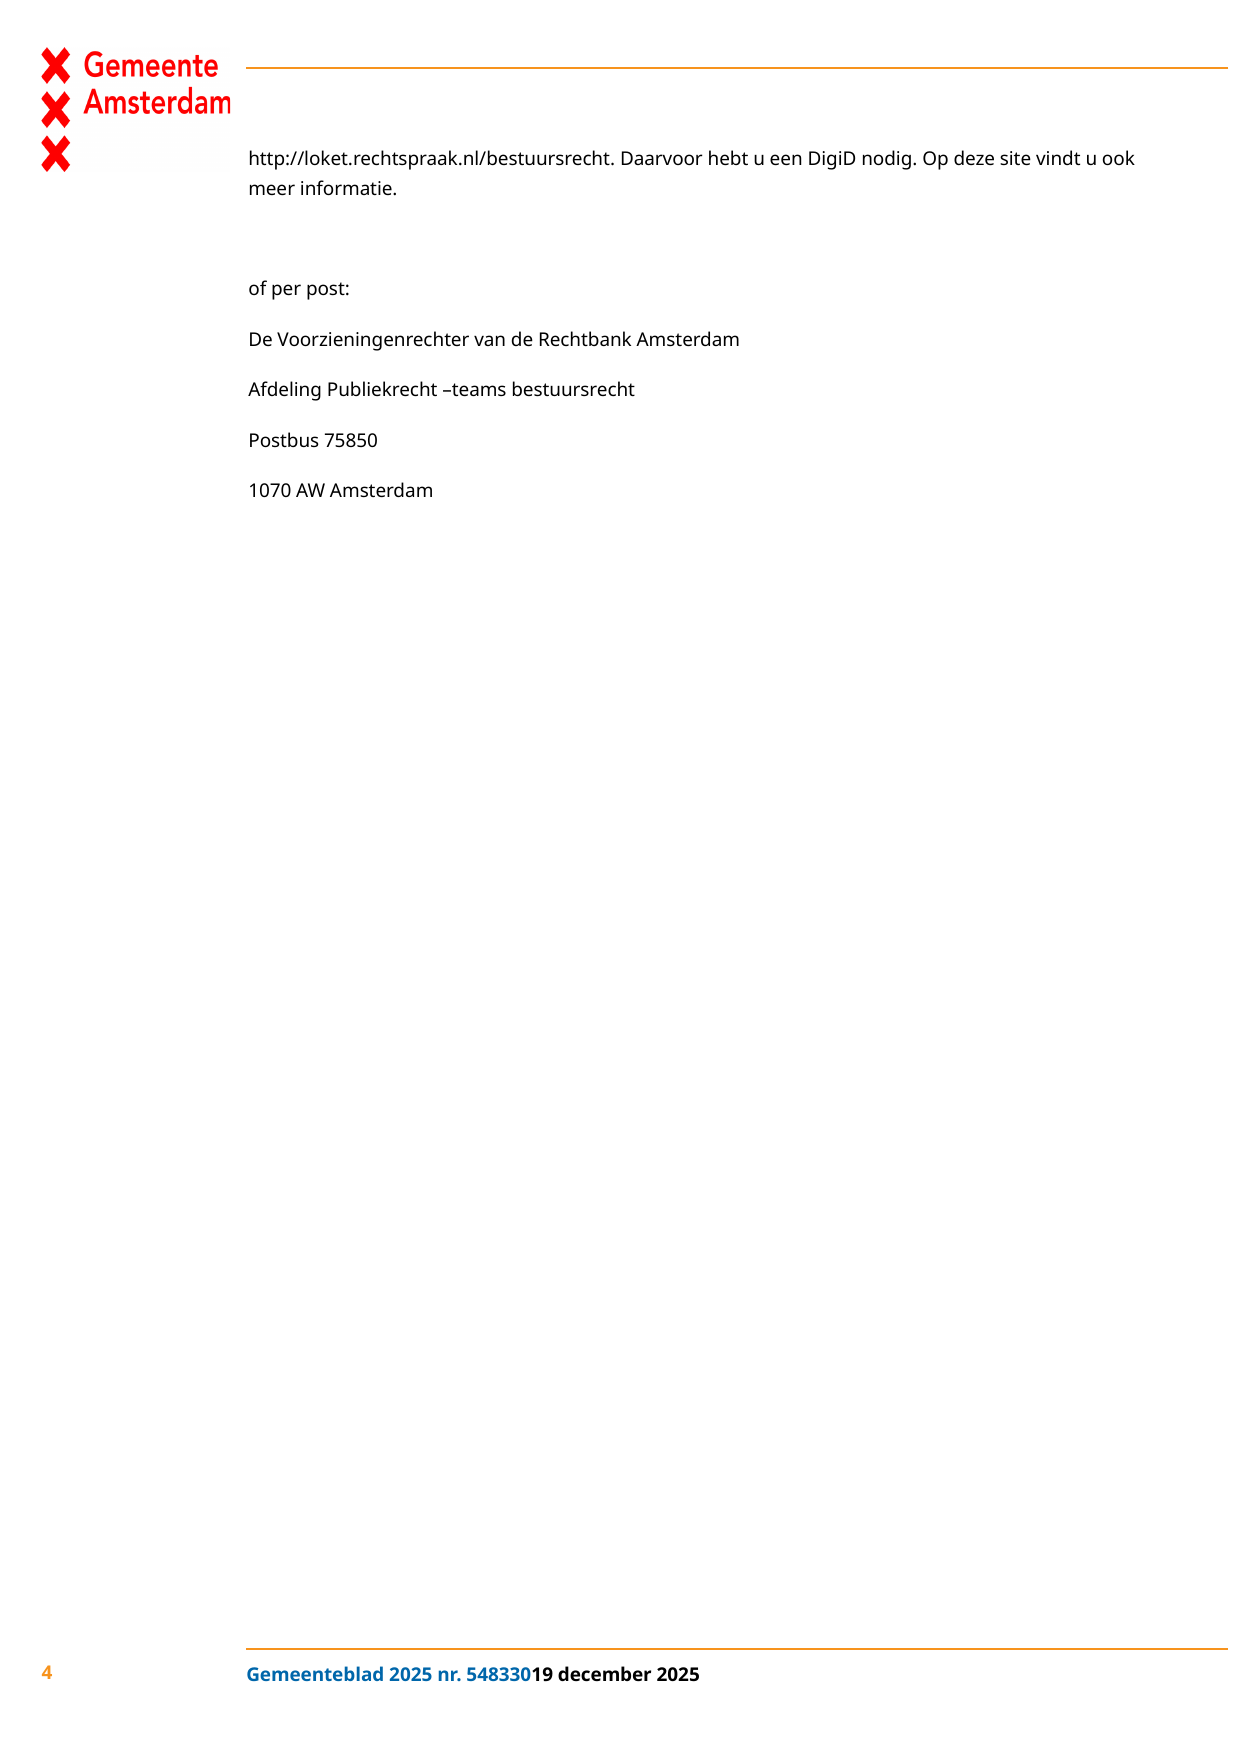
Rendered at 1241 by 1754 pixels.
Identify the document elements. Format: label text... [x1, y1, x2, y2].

text De Voorzieningenrechter van de Rechtbank Amsterdam [248, 326, 1152, 352]
text Afdeling Publiekrecht –teams bestuursrecht [248, 376, 1152, 402]
picture [41, 47, 231, 172]
text Postbus 75850 [248, 427, 1152, 453]
text http://loket.rechtspraak.nl/bestuursrecht. Daarvoor hebt u een DigiD nodig. Op deze site vindt u ook meer informatie. [248, 145, 1152, 201]
text 1070 AW Amsterdam [248, 477, 1152, 503]
text of per post: [248, 276, 1152, 301]
